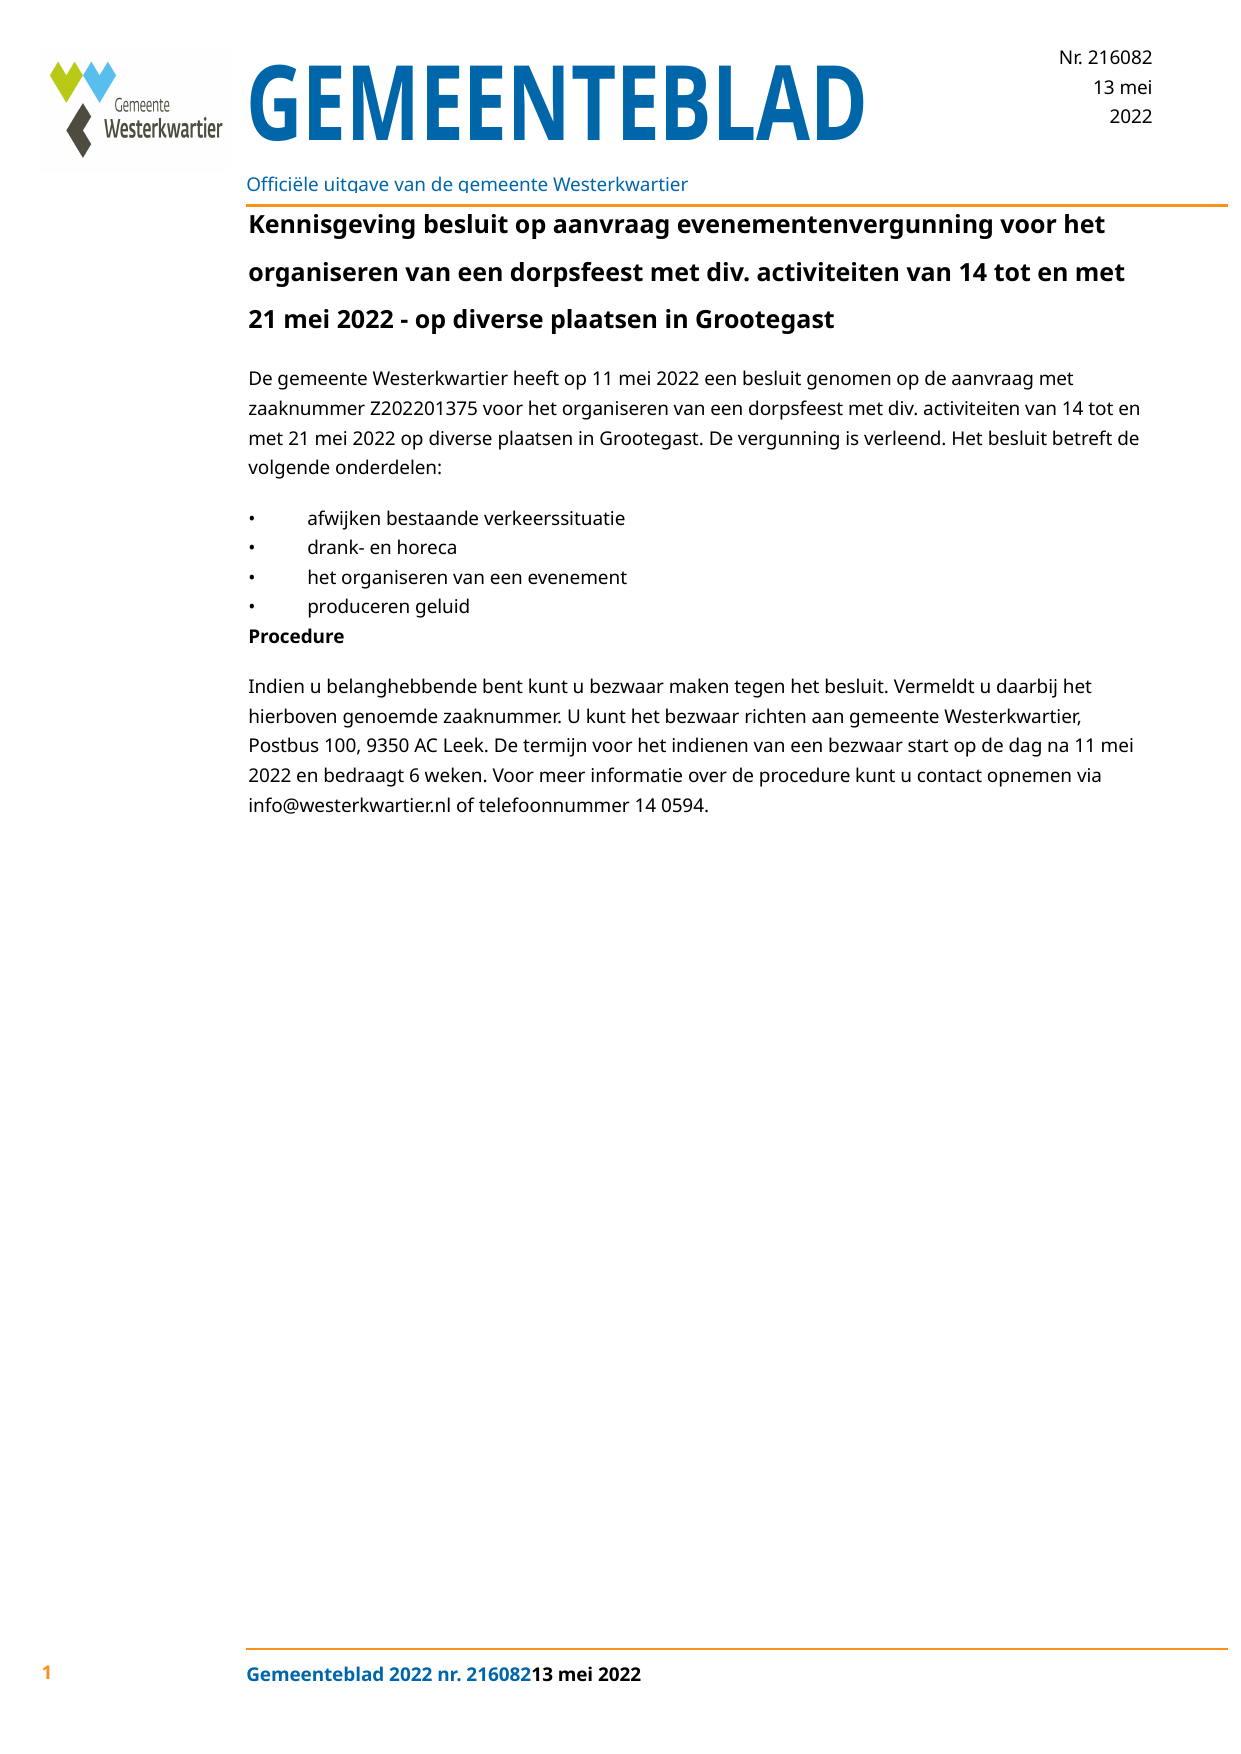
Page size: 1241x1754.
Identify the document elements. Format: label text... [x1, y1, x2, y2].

list het organiseren van een evenement [248, 564, 1152, 589]
list drank- en horeca [248, 534, 1152, 560]
list produceren geluid [248, 593, 1152, 619]
text De gemeente Westerkwartier heeft op 11 mei 2022 een besluit genomen op de aanvraag met zaaknummer Z202201375 voor het organiseren van een dorpsfeest met div. activiteiten van 14 tot en met 21 mei 2022 op diverse plaatsen in Grootegast. De vergunning is verleend. Het besluit betreft de volgende onderdelen: [248, 366, 1152, 480]
list afwijken bestaande verkeerssituatie [248, 505, 1152, 530]
text Procedure [248, 623, 1152, 649]
picture [41, 47, 231, 172]
text Kennisgeving besluit op aanvraag evenementenvergunning voor het organiseren van een dorpsfeest met div. activiteiten van 14 tot en met 21 mei 2022 - op diverse plaatsen in Grootegast [248, 207, 1152, 336]
text Indien u belanghebbende bent kunt u bezwaar maken tegen het besluit. Vermeldt u daarbij het hierboven genoemde zaaknummer. U kunt het bezwaar richten aan gemeente Westerkwartier, Postbus 100, 9350 AC Leek. De termijn voor het indienen van een bezwaar start op de dag na 11 mei 2022 en bedraagt 6 weken. Voor meer informatie over de procedure kunt u contact opnemen via info@westerkwartier.nl of telefoonnummer 14 0594. [248, 673, 1152, 817]
